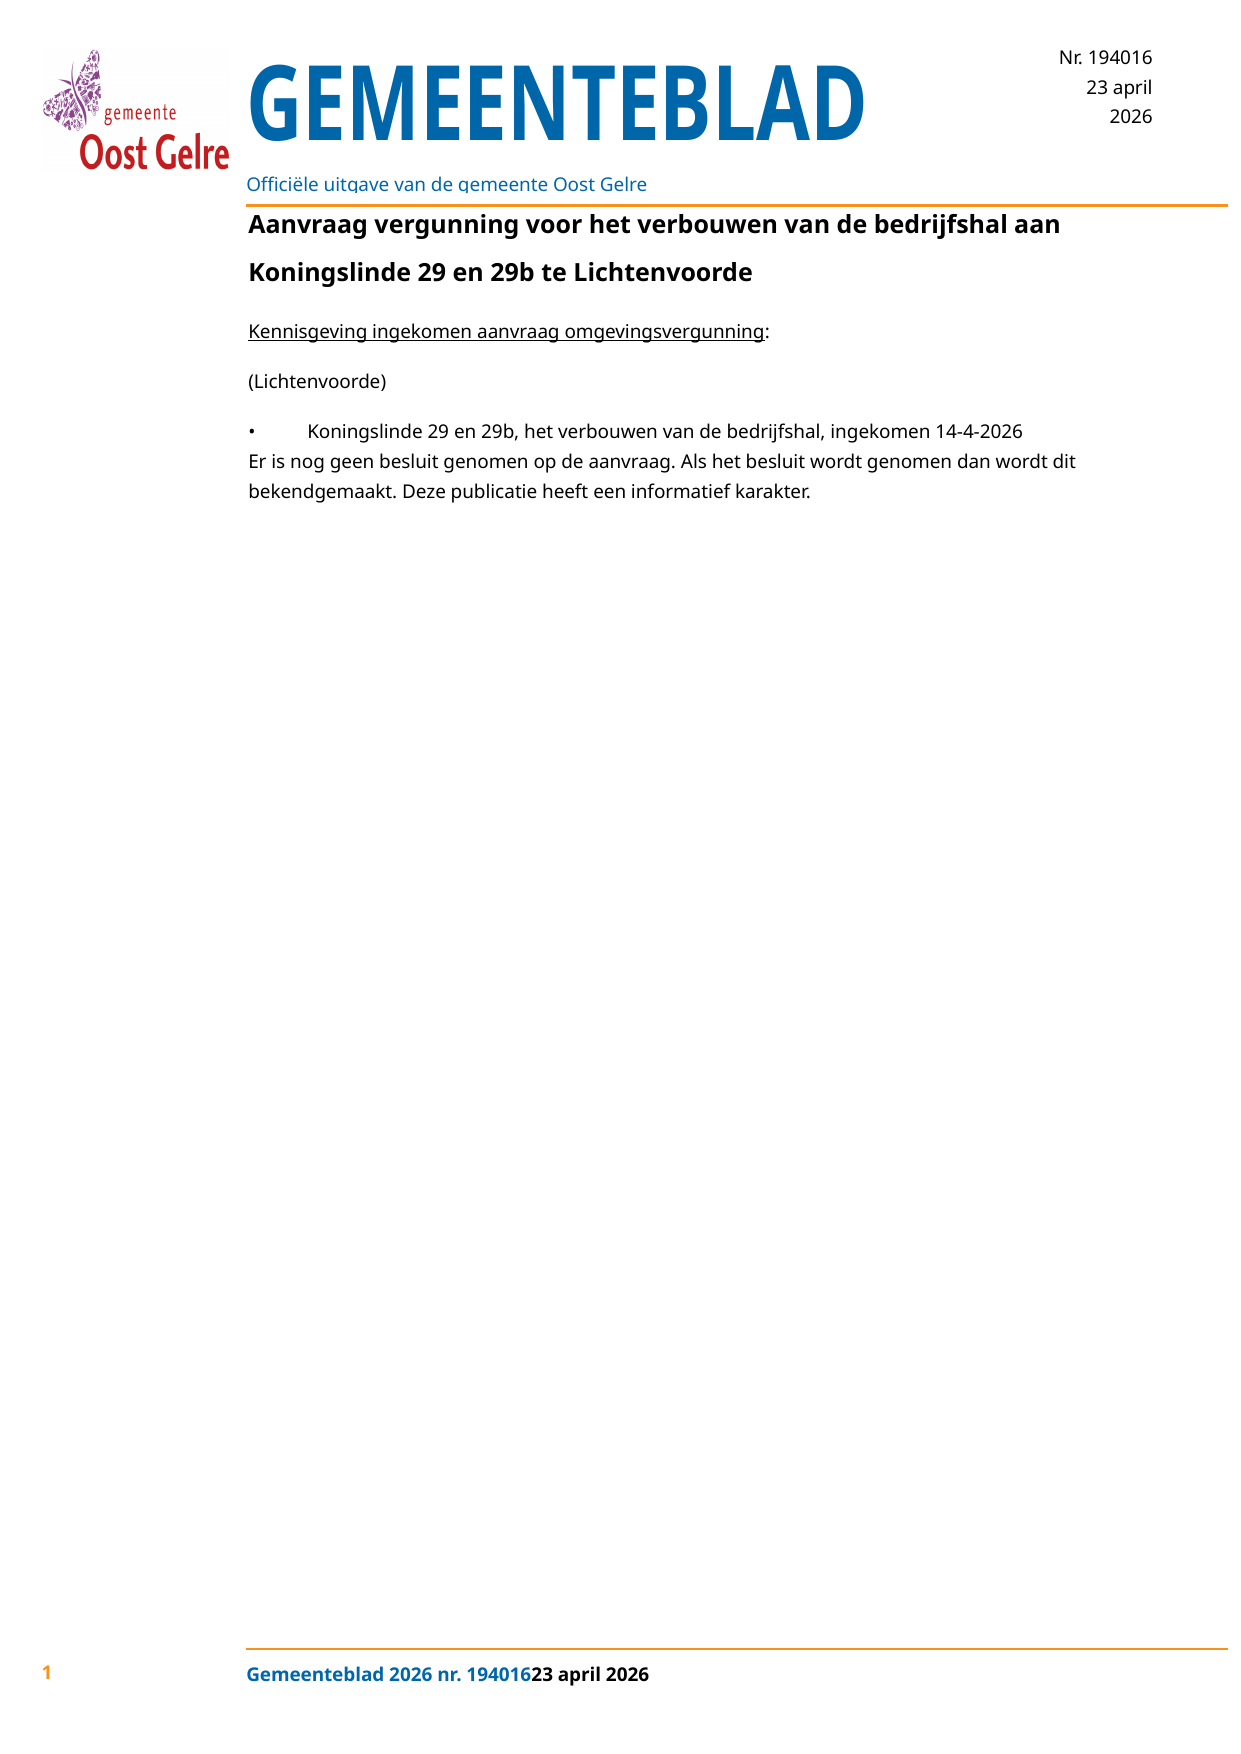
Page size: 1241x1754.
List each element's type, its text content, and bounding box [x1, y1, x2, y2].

text Aanvraag vergunning voor het verbouwen van de bedrijfshal aan Koningslinde 29 en 29b te Lichtenvoorde [248, 207, 1152, 288]
text Kennisgeving ingekomen aanvraag omgevingsvergunning: [248, 318, 1152, 344]
picture [41, 47, 231, 172]
text Er is nog geen besluit genomen op de aanvraag. Als het besluit wordt genomen dan wordt dit bekendgemaakt. Deze publicatie heeft een informatief karakter. [248, 448, 1152, 504]
text (Lichtenvoorde) [248, 368, 1152, 394]
list Koningslinde 29 en 29b, het verbouwen van de bedrijfshal, ingekomen 14-4-2026 [248, 419, 1152, 444]
